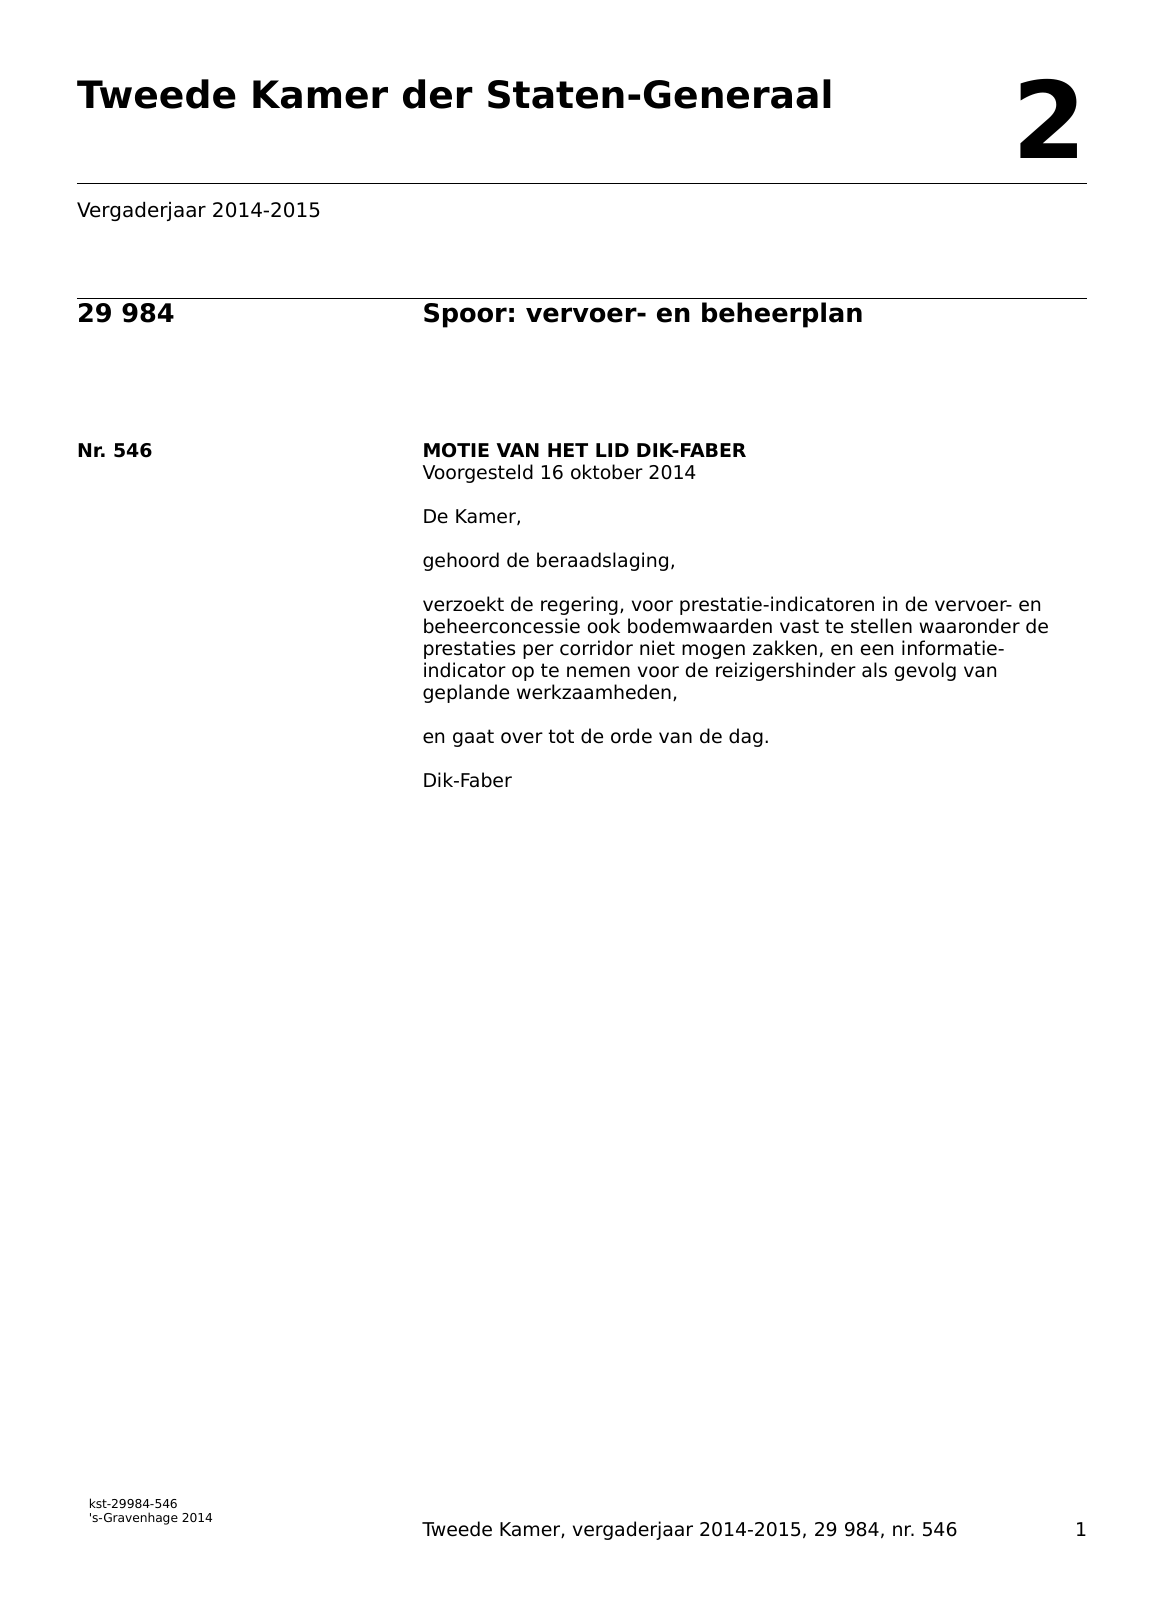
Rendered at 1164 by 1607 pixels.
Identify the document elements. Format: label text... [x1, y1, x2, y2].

table_header Tweede Kamer der Staten-Generaal [77, 59, 886, 183]
text kst-29984-546 [88, 1497, 323, 1511]
text De Kamer, [422, 506, 1087, 528]
text 's-Gravenhage 2014 [88, 1511, 323, 1525]
subtitle Nr. 546 MOTIE VAN HET LID DIK-FABER [77, 440, 1087, 462]
table_header 2 [886, 59, 1087, 183]
text verzoekt de regering, voor prestatie-indicatoren in de vervoer- en beheerconcessie ook bodemwaarden vast te stellen waaronder de prestaties per corridor niet mogen zakken, en een informatie-indicator op te nemen voor de reizigershinder als gevolg van geplande werkzaamheden, [422, 594, 1087, 704]
text Voorgesteld 16 oktober 2014 [422, 462, 1087, 484]
subtitle 29 984 Spoor: vervoer- en beheerplan [77, 299, 1087, 329]
text Dik-Faber [422, 770, 1087, 792]
text gehoord de beraadslaging, [422, 550, 1087, 572]
text en gaat over tot de orde van de dag. [422, 726, 1087, 748]
table_cell Vergaderjaar 2014-2015 [77, 184, 1087, 298]
